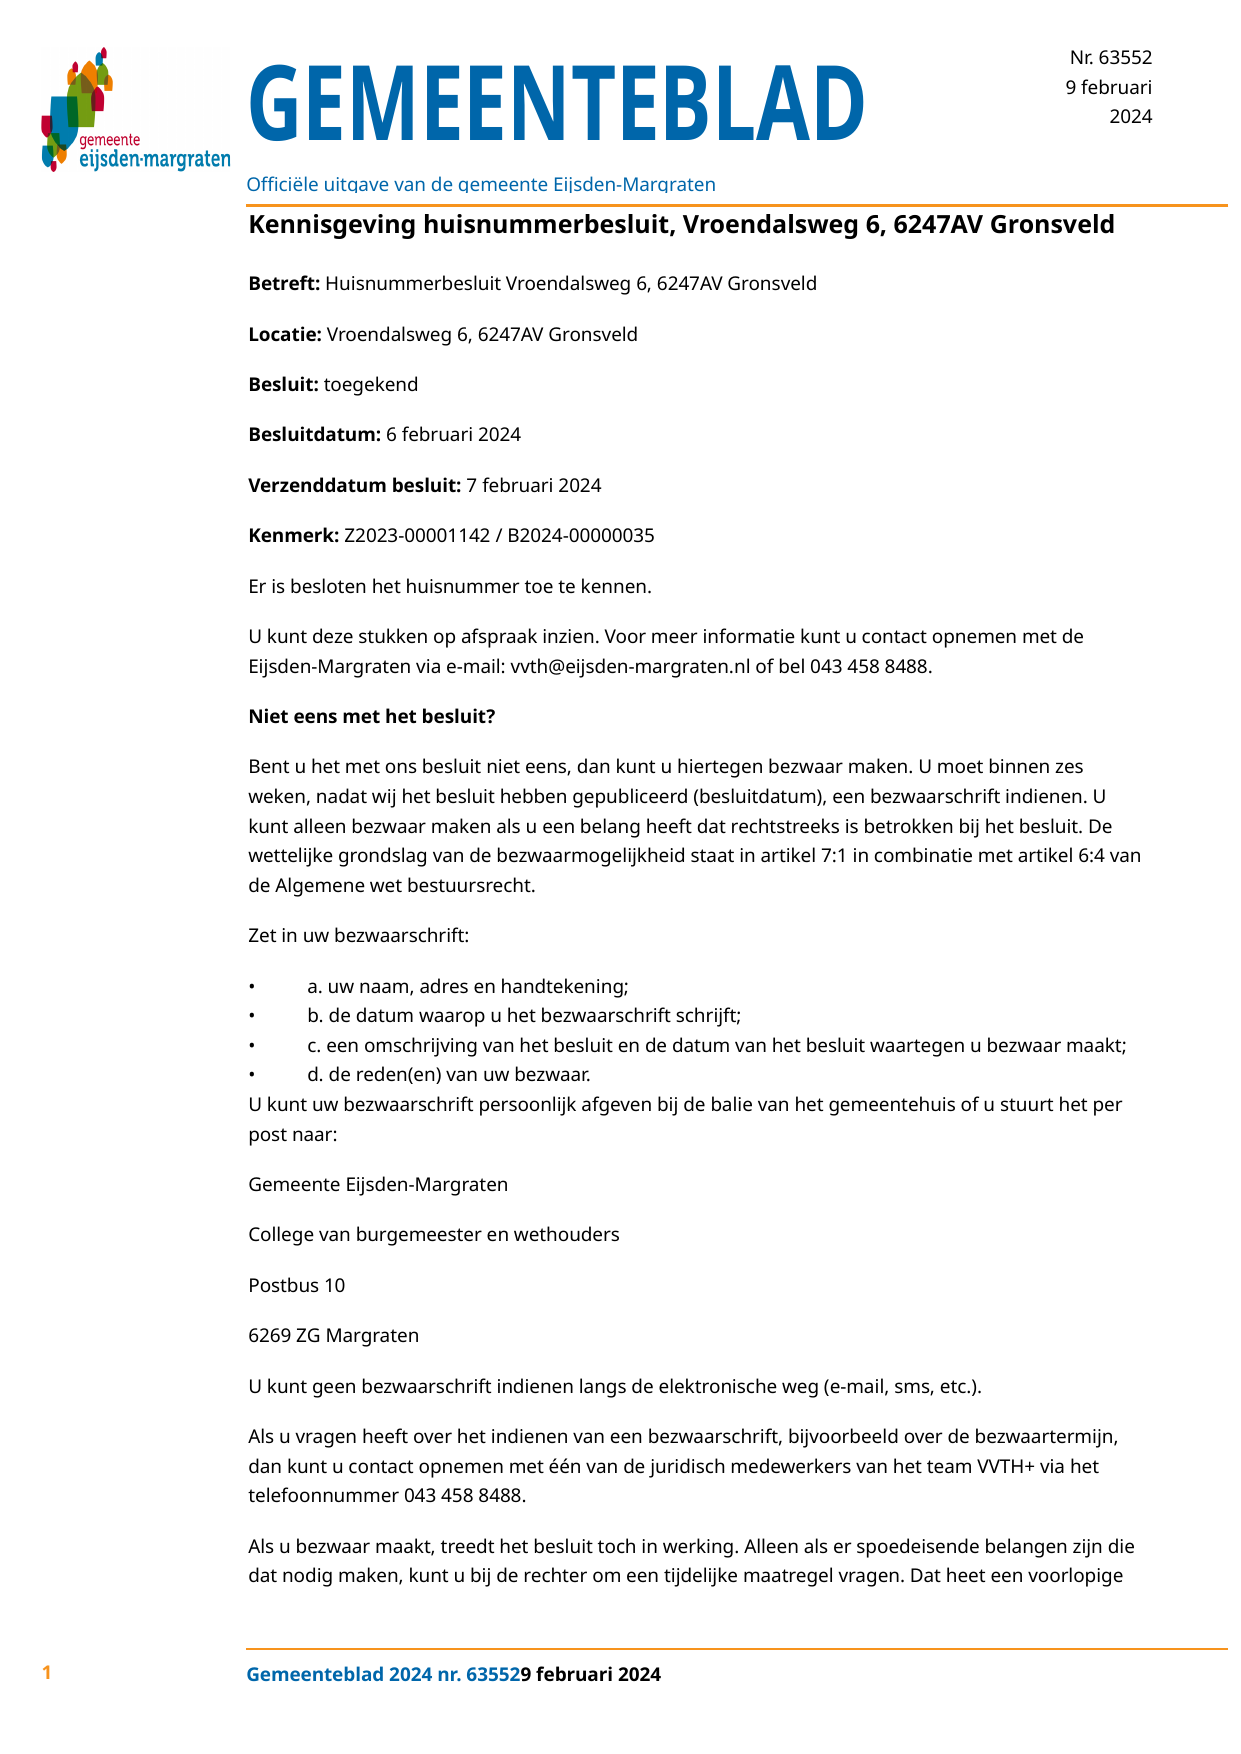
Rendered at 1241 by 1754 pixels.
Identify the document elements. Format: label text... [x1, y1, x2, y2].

text Als u vragen heeft over het indienen van een bezwaarschrift, bijvoorbeeld over de bezwaartermijn, dan kunt u contact opnemen met één van de juridisch medewerkers van het team VVTH+ via het telefoonnummer 043 458 8488. [248, 1423, 1152, 1508]
text College van burgemeester en wethouders [248, 1222, 1152, 1247]
list b. de datum waarop u het bezwaarschrift schrijft; [248, 1002, 1152, 1028]
text Postbus 10 [248, 1272, 1152, 1298]
text Bent u het met ons besluit niet eens, dan kunt u hiertegen bezwaar maken. U moet binnen zes weken, nadat wij het besluit hebben gepubliceerd (besluitdatum), een bezwaarschrift indienen. U kunt alleen bezwaar maken als u een belang heeft dat rechtstreeks is betrokken bij het besluit. De wettelijke grondslag van de bezwaarmogelijkheid staat in artikel 7:1 in combinatie met artikel 6:4 van de Algemene wet bestuursrecht. [248, 754, 1152, 898]
text 6269 ZG Margraten [248, 1322, 1152, 1348]
text Zet in uw bezwaarschrift: [248, 922, 1152, 948]
text Kenmerk: Z2023-00001142 / B2024-00000035 [248, 522, 1152, 548]
picture [41, 47, 231, 172]
text Besluit: toegekend [248, 371, 1152, 397]
text Er is besloten het huisnummer toe te kennen. [248, 573, 1152, 598]
text Locatie: Vroendalsweg 6, 6247AV Gronsveld [248, 321, 1152, 346]
text Verzenddatum besluit: 7 februari 2024 [248, 472, 1152, 498]
text Niet eens met het besluit? [248, 703, 1152, 729]
text Besluitdatum: 6 februari 2024 [248, 422, 1152, 447]
text U kunt deze stukken op afspraak inzien. Voor meer informatie kunt u contact opnemen met de Eijsden-Margraten via e-mail: vvth@eijsden-margraten.nl of bel 043 458 8488. [248, 623, 1152, 678]
text U kunt uw bezwaarschrift persoonlijk afgeven bij de balie van het gemeentehuis of u stuurt het per post naar: [248, 1091, 1152, 1146]
text Gemeente Eijsden-Margraten [248, 1171, 1152, 1197]
text Betreft: Huisnummerbesluit Vroendalsweg 6, 6247AV Gronsveld [248, 270, 1152, 296]
text U kunt geen bezwaarschrift indienen langs de elektronische weg (e-mail, sms, etc.). [248, 1373, 1152, 1398]
list c. een omschrijving van het besluit en de datum van het besluit waartegen u bezwaar maakt; [248, 1032, 1152, 1058]
text Als u bezwaar maakt, treedt het besluit toch in werking. Alleen als er spoedeisende belangen zijn die dat nodig maken, kunt u bij de rechter om een tijdelijke maatregel vragen. Dat heet een voorlopige [248, 1533, 1152, 1588]
list d. de reden(en) van uw bezwaar. [248, 1062, 1152, 1087]
text Kennisgeving huisnummerbesluit, Vroendalsweg 6, 6247AV Gronsveld [248, 207, 1152, 241]
list a. uw naam, adres en handtekening; [248, 973, 1152, 998]
